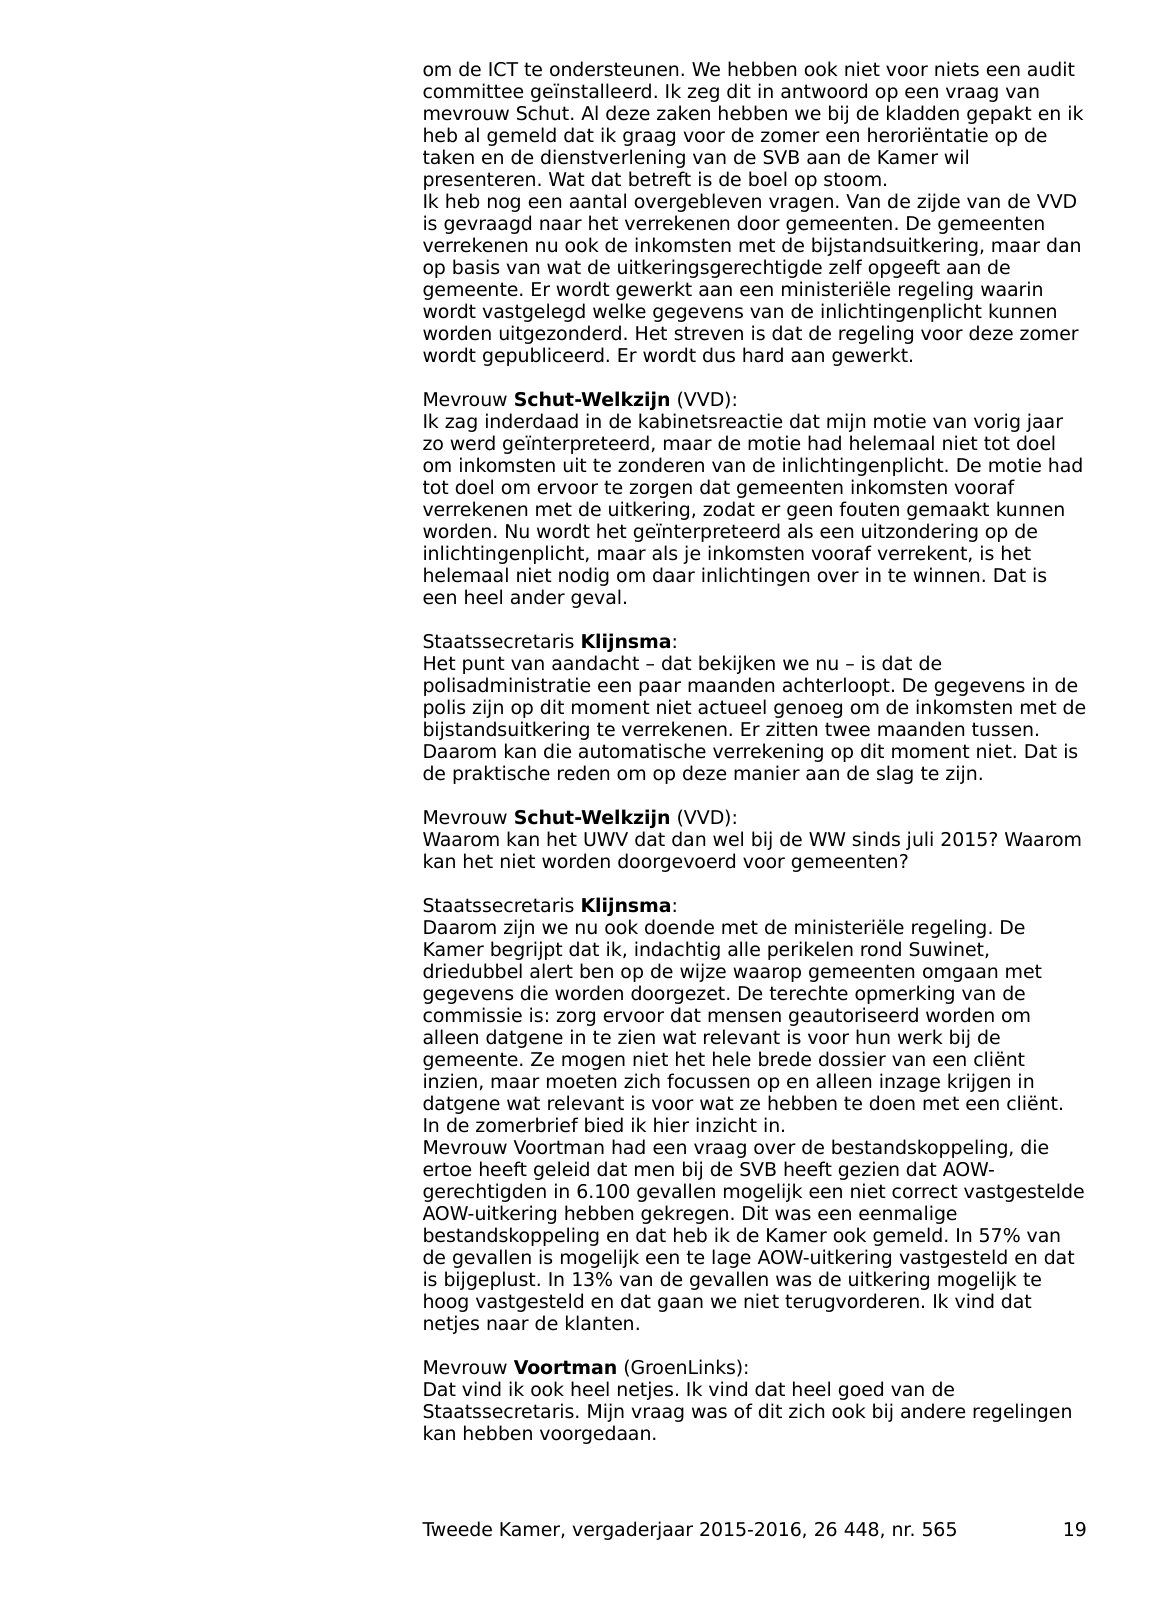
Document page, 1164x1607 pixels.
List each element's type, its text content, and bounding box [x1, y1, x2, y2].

text Waarom kan het UWV dat dan wel bij de WW sinds juli 2015? Waarom kan het niet worden doorgevoerd voor gemeenten? [422, 829, 1087, 873]
text Daarom zijn we nu ook doende met de ministeriële regeling. De Kamer begrijpt dat ik, indachtig alle perikelen rond Suwinet, driedubbel alert ben op de wijze waarop gemeenten omgaan met gegevens die worden doorgezet. De terechte opmerking van de commissie is: zorg ervoor dat mensen geautoriseerd worden om alleen datgene in te zien wat relevant is voor hun werk bij de gemeente. Ze mogen niet het hele brede dossier van een cliënt inzien, maar moeten zich focussen op en alleen inzage krijgen in datgene wat relevant is voor wat ze hebben te doen met een cliënt. In de zomerbrief bied ik hier inzicht in. [422, 917, 1087, 1137]
text Mevrouw Voortman (GroenLinks): [422, 1357, 1087, 1379]
text Staatssecretaris Klijnsma: [422, 895, 1087, 917]
text Staatssecretaris Klijnsma: [422, 631, 1087, 653]
text Mevrouw Voortman had een vraag over de bestandskoppeling, die ertoe heeft geleid dat men bij de SVB heeft gezien dat AOW-gerechtigden in 6.100 gevallen mogelijk een niet correct vastgestelde AOW-uitkering hebben gekregen. Dit was een eenmalige bestandskoppeling en dat heb ik de Kamer ook gemeld. In 57% van de gevallen is mogelijk een te lage AOW-uitkering vastgesteld en dat is bijgeplust. In 13% van de gevallen was de uitkering mogelijk te hoog vastgesteld en dat gaan we niet terugvorderen. Ik vind dat netjes naar de klanten. [422, 1137, 1087, 1335]
text Ik heb nog een aantal overgebleven vragen. Van de zijde van de VVD is gevraagd naar het verrekenen door gemeenten. De gemeenten verrekenen nu ook de inkomsten met de bijstandsuitkering, maar dan op basis van wat de uitkeringsgerechtigde zelf opgeeft aan de gemeente. Er wordt gewerkt aan een ministeriële regeling waarin wordt vastgelegd welke gegevens van de inlichtingenplicht kunnen worden uitgezonderd. Het streven is dat de regeling voor deze zomer wordt gepubliceerd. Er wordt dus hard aan gewerkt. [422, 191, 1087, 367]
text Ik zag inderdaad in de kabinetsreactie dat mijn motie van vorig jaar zo werd geïnterpreteerd, maar de motie had helemaal niet tot doel om inkomsten uit te zonderen van de inlichtingenplicht. De motie had tot doel om ervoor te zorgen dat gemeenten inkomsten vooraf verrekenen met de uitkering, zodat er geen fouten gemaakt kunnen worden. Nu wordt het geïnterpreteerd als een uitzondering op de inlichtingenplicht, maar als je inkomsten vooraf verrekent, is het helemaal niet nodig om daar inlichtingen over in te winnen. Dat is een heel ander geval. [422, 411, 1087, 609]
text Mevrouw Schut-Welkzijn (VVD): [422, 389, 1087, 411]
text Mevrouw Schut-Welkzijn (VVD): [422, 807, 1087, 829]
text om de ICT te ondersteunen. We hebben ook niet voor niets een audit committee geïnstalleerd. Ik zeg dit in antwoord op een vraag van mevrouw Schut. Al deze zaken hebben we bij de kladden gepakt en ik heb al gemeld dat ik graag voor de zomer een heroriëntatie op de taken en de dienstverlening van de SVB aan de Kamer wil presenteren. Wat dat betreft is de boel op stoom. [422, 59, 1087, 191]
text Het punt van aandacht – dat bekijken we nu – is dat de polisadministratie een paar maanden achterloopt. De gegevens in de polis zijn op dit moment niet actueel genoeg om de inkomsten met de bijstandsuitkering te verrekenen. Er zitten twee maanden tussen. Daarom kan die automatische verrekening op dit moment niet. Dat is de praktische reden om op deze manier aan de slag te zijn. [422, 653, 1087, 785]
text Dat vind ik ook heel netjes. Ik vind dat heel goed van de Staatssecretaris. Mijn vraag was of dit zich ook bij andere regelingen kan hebben voorgedaan. [422, 1379, 1087, 1445]
